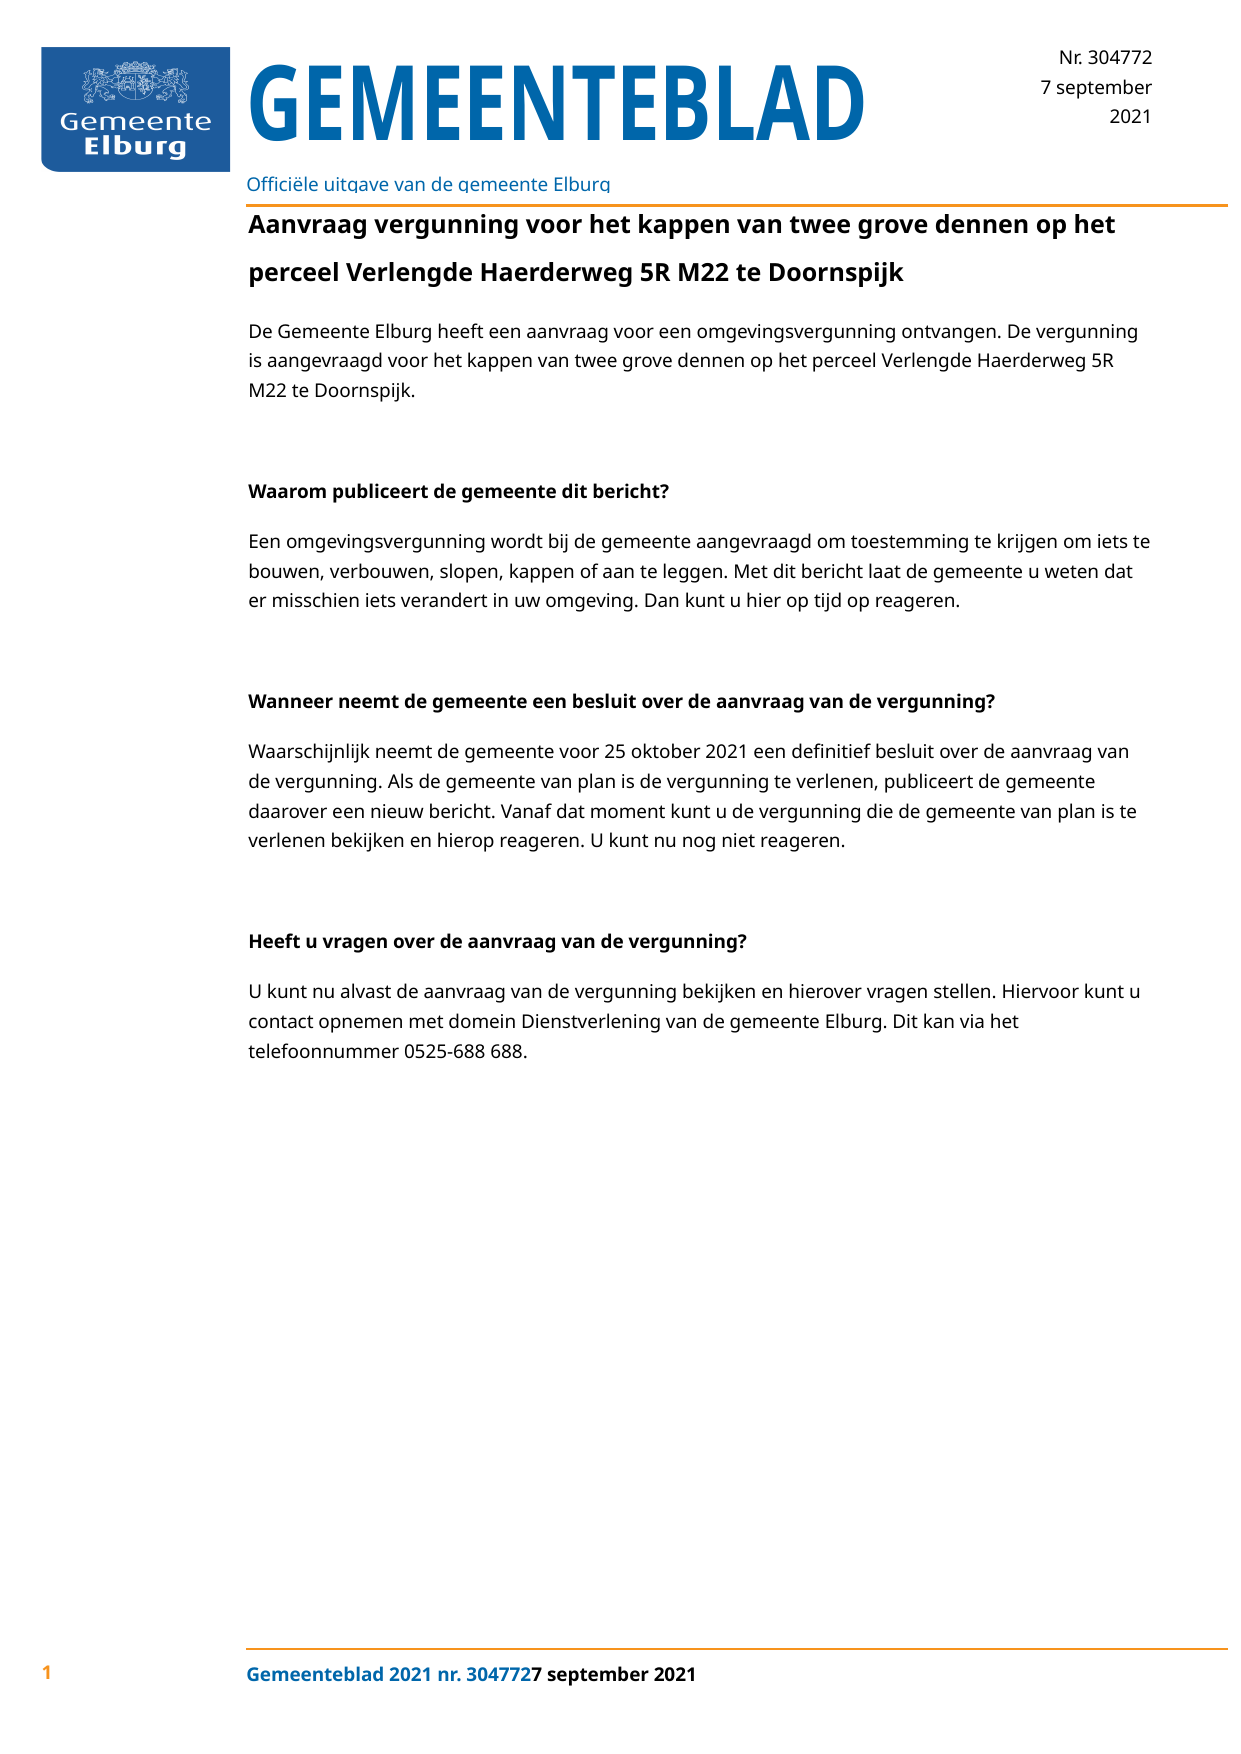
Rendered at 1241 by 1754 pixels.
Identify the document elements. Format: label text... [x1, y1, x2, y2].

text Heeft u vragen over de aanvraag van de vergunning? [248, 928, 1152, 954]
text De Gemeente Elburg heeft een aanvraag voor een omgevingsvergunning ontvangen. De vergunning is aangevraagd voor het kappen van twee grove dennen op het perceel Verlengde Haerderweg 5R M22 te Doornspijk. [248, 318, 1152, 403]
text Een omgevingsvergunning wordt bij de gemeente aangevraagd om toestemming te krijgen om iets te bouwen, verbouwen, slopen, kappen of aan te leggen. Met dit bericht laat de gemeente u weten dat er misschien iets verandert in uw omgeving. Dan kunt u hier op tijd op reageren. [248, 528, 1152, 613]
text U kunt nu alvast de aanvraag van de vergunning bekijken en hierover vragen stellen. Hiervoor kunt u contact opnemen met domein Dienstverlening van de gemeente Elburg. Dit kan via het telefoonnummer 0525-688 688. [248, 979, 1152, 1064]
text Wanneer neemt de gemeente een besluit over de aanvraag van de vergunning? [248, 688, 1152, 714]
text Waarschijnlijk neemt de gemeente voor 25 oktober 2021 een definitief besluit over de aanvraag van de vergunning. Als de gemeente van plan is de vergunning te verlenen, publiceert de gemeente daarover een nieuw bericht. Vanaf dat moment kunt u de vergunning die de gemeente van plan is te verlenen bekijken en hierop reageren. U kunt nu nog niet reageren. [248, 739, 1152, 853]
text Waarom publiceert de gemeente dit bericht? [248, 478, 1152, 504]
picture [41, 47, 231, 172]
text Aanvraag vergunning voor het kappen van twee grove dennen op het perceel Verlengde Haerderweg 5R M22 te Doornspijk [248, 207, 1152, 288]
